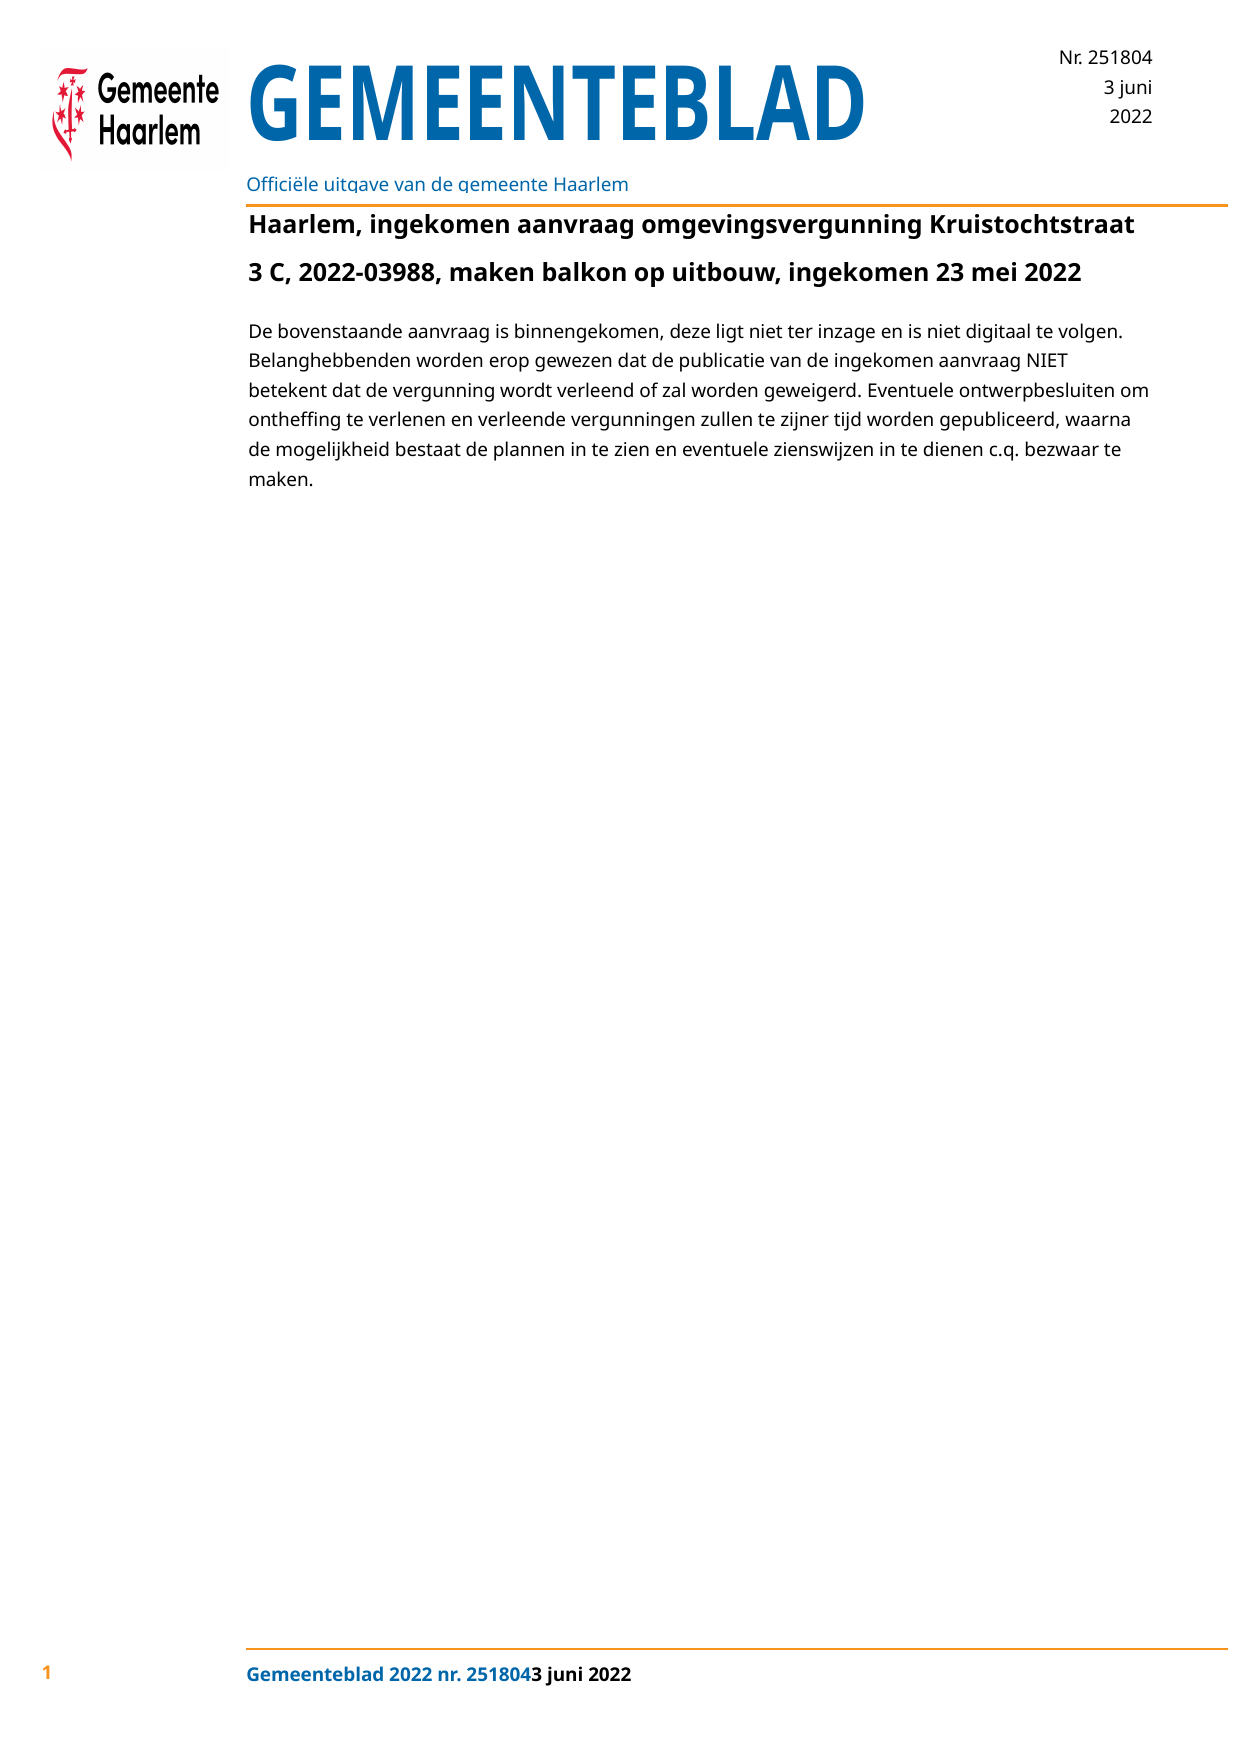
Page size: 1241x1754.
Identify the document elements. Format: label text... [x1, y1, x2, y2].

text De bovenstaande aanvraag is binnengekomen, deze ligt niet ter inzage en is niet digitaal te volgen. Belanghebbenden worden erop gewezen dat de publicatie van de ingekomen aanvraag NIET betekent dat de vergunning wordt verleend of zal worden geweigerd. Eventuele ontwerpbesluiten om ontheffing te verlenen en verleende vergunningen zullen te zijner tijd worden gepubliceerd, waarna de mogelijkheid bestaat de plannen in te zien en eventuele zienswijzen in te dienen c.q. bezwaar te maken. [248, 318, 1152, 492]
text Haarlem, ingekomen aanvraag omgevingsvergunning Kruistochtstraat 3 C, 2022-03988, maken balkon op uitbouw, ingekomen 23 mei 2022 [248, 207, 1152, 288]
picture [41, 47, 231, 172]
